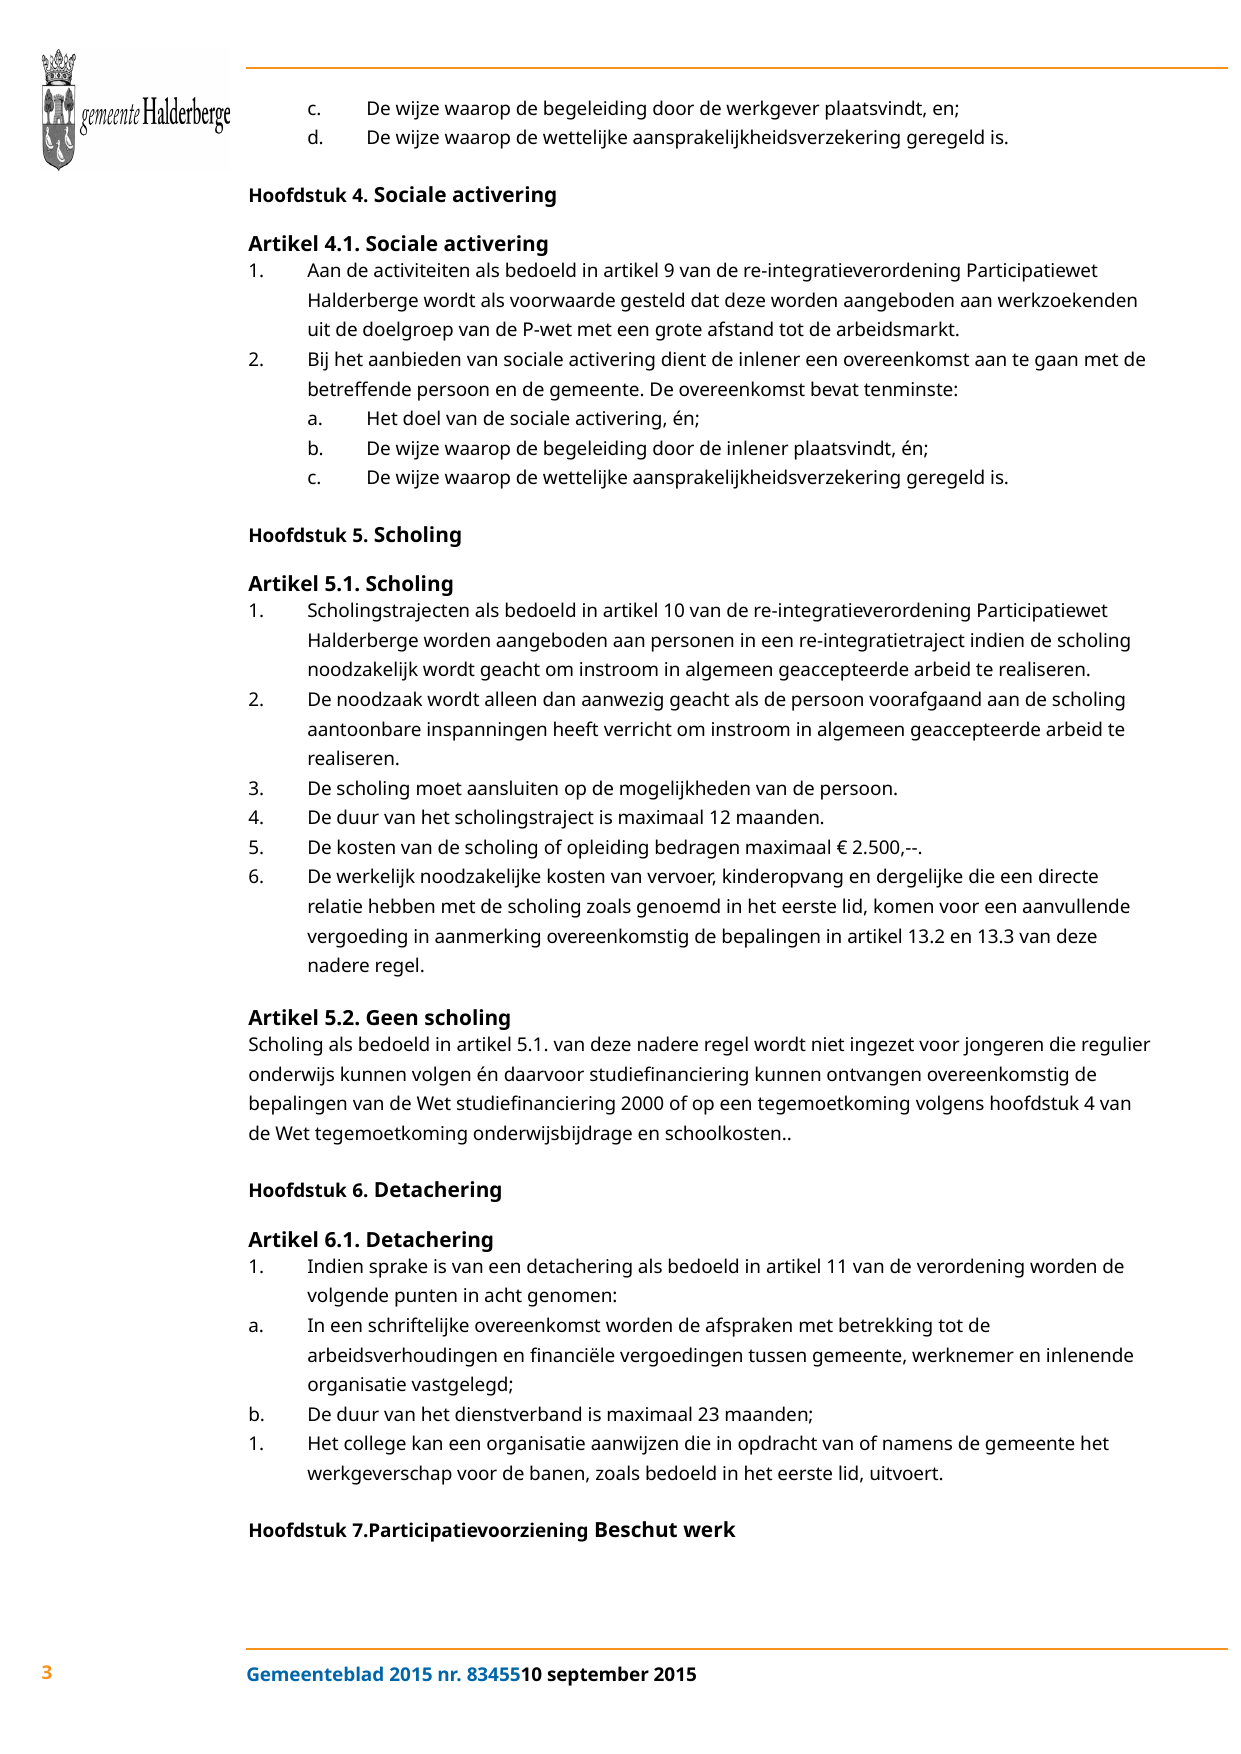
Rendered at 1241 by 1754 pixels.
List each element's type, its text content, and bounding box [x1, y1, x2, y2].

text Scholing als bedoeld in artikel 5.1. van deze nadere regel wordt niet ingezet voor jongeren die regulier onderwijs kunnen volgen én daarvoor studiefinanciering kunnen ontvangen overeenkomstig de bepalingen van de Wet studiefinanciering 2000 of op een tegemoetkoming volgens hoofdstuk 4 van de Wet tegemoetkoming onderwijsbijdrage en schoolkosten.. [248, 1031, 1152, 1146]
list De wijze waarop de wettelijke aansprakelijkheidsverzekering geregeld is. [307, 464, 1152, 490]
list De duur van het dienstverband is maximaal 23 maanden; [248, 1401, 1152, 1427]
list Het college kan een organisatie aanwijzen die in opdracht van of namens de gemeente het werkgeverschap voor de banen, zoals bedoeld in het eerste lid, uitvoert. [248, 1431, 1152, 1486]
text Artikel 6.1. Detachering [248, 1225, 1152, 1253]
list De werkelijk noodzakelijke kosten van vervoer, kinderopvang en dergelijke die een directe relatie hebben met de scholing zoals genoemd in het eerste lid, komen voor een aanvullende vergoeding in aanmerking overeenkomstig de bepalingen in artikel 13.2 en 13.3 van deze nadere regel. [248, 864, 1152, 978]
text Hoofdstuk 5. Scholing [248, 520, 1152, 548]
list De wijze waarop de begeleiding door de inlener plaatsvindt, én; [307, 435, 1152, 461]
text Hoofdstuk 7.Participatievoorziening Beschut werk [248, 1516, 1152, 1544]
list Bij het aanbieden van sociale activering dient de inlener een overeenkomst aan te gaan met de betreffende persoon en de gemeente. De overeenkomst bevat tenminste: [248, 346, 1152, 401]
list Het doel van de sociale activering, én; [307, 405, 1152, 431]
text Artikel 5.2. Geen scholing [248, 1003, 1152, 1031]
list De wijze waarop de begeleiding door de werkgever plaatsvindt, en; [307, 95, 1152, 121]
list De scholing moet aansluiten op de mogelijkheden van de persoon. [248, 775, 1152, 801]
list Indien sprake is van een detachering als bedoeld in artikel 11 van de verordening worden de volgende punten in acht genomen: [248, 1253, 1152, 1308]
text Hoofdstuk 6. Detachering [248, 1175, 1152, 1204]
list De wijze waarop de wettelijke aansprakelijkheidsverzekering geregeld is. [307, 124, 1152, 150]
list De noodzaak wordt alleen dan aanwezig geacht als de persoon voorafgaand aan de scholing aantoonbare inspanningen heeft verricht om instroom in algemeen geaccepteerde arbeid te realiseren. [248, 686, 1152, 771]
text Hoofdstuk 4. Sociale activering [248, 180, 1152, 208]
list De duur van het scholingstraject is maximaal 12 maanden. [248, 804, 1152, 830]
list Aan de activiteiten als bedoeld in artikel 9 van de re-integratieverordening Participatiewet Halderberge wordt als voorwaarde gesteld dat deze worden aangeboden aan werkzoekenden uit de doelgroep van de P-wet met een grote afstand tot de arbeidsmarkt. [248, 257, 1152, 342]
text Artikel 4.1. Sociale activering [248, 229, 1152, 257]
text Artikel 5.1. Scholing [248, 569, 1152, 597]
list De kosten van de scholing of opleiding bedragen maximaal € 2.500,--. [248, 834, 1152, 860]
list In een schriftelijke overeenkomst worden de afspraken met betrekking tot de arbeidsverhoudingen en financiële vergoedingen tussen gemeente, werknemer en inlenende organisatie vastgelegd; [248, 1312, 1152, 1397]
list Scholingstrajecten als bedoeld in artikel 10 van de re-integratieverordening Participatiewet Halderberge worden aangeboden aan personen in een re-integratietraject indien de scholing noodzakelijk wordt geacht om instroom in algemeen geaccepteerde arbeid te realiseren. [248, 597, 1152, 682]
picture [41, 47, 231, 172]
